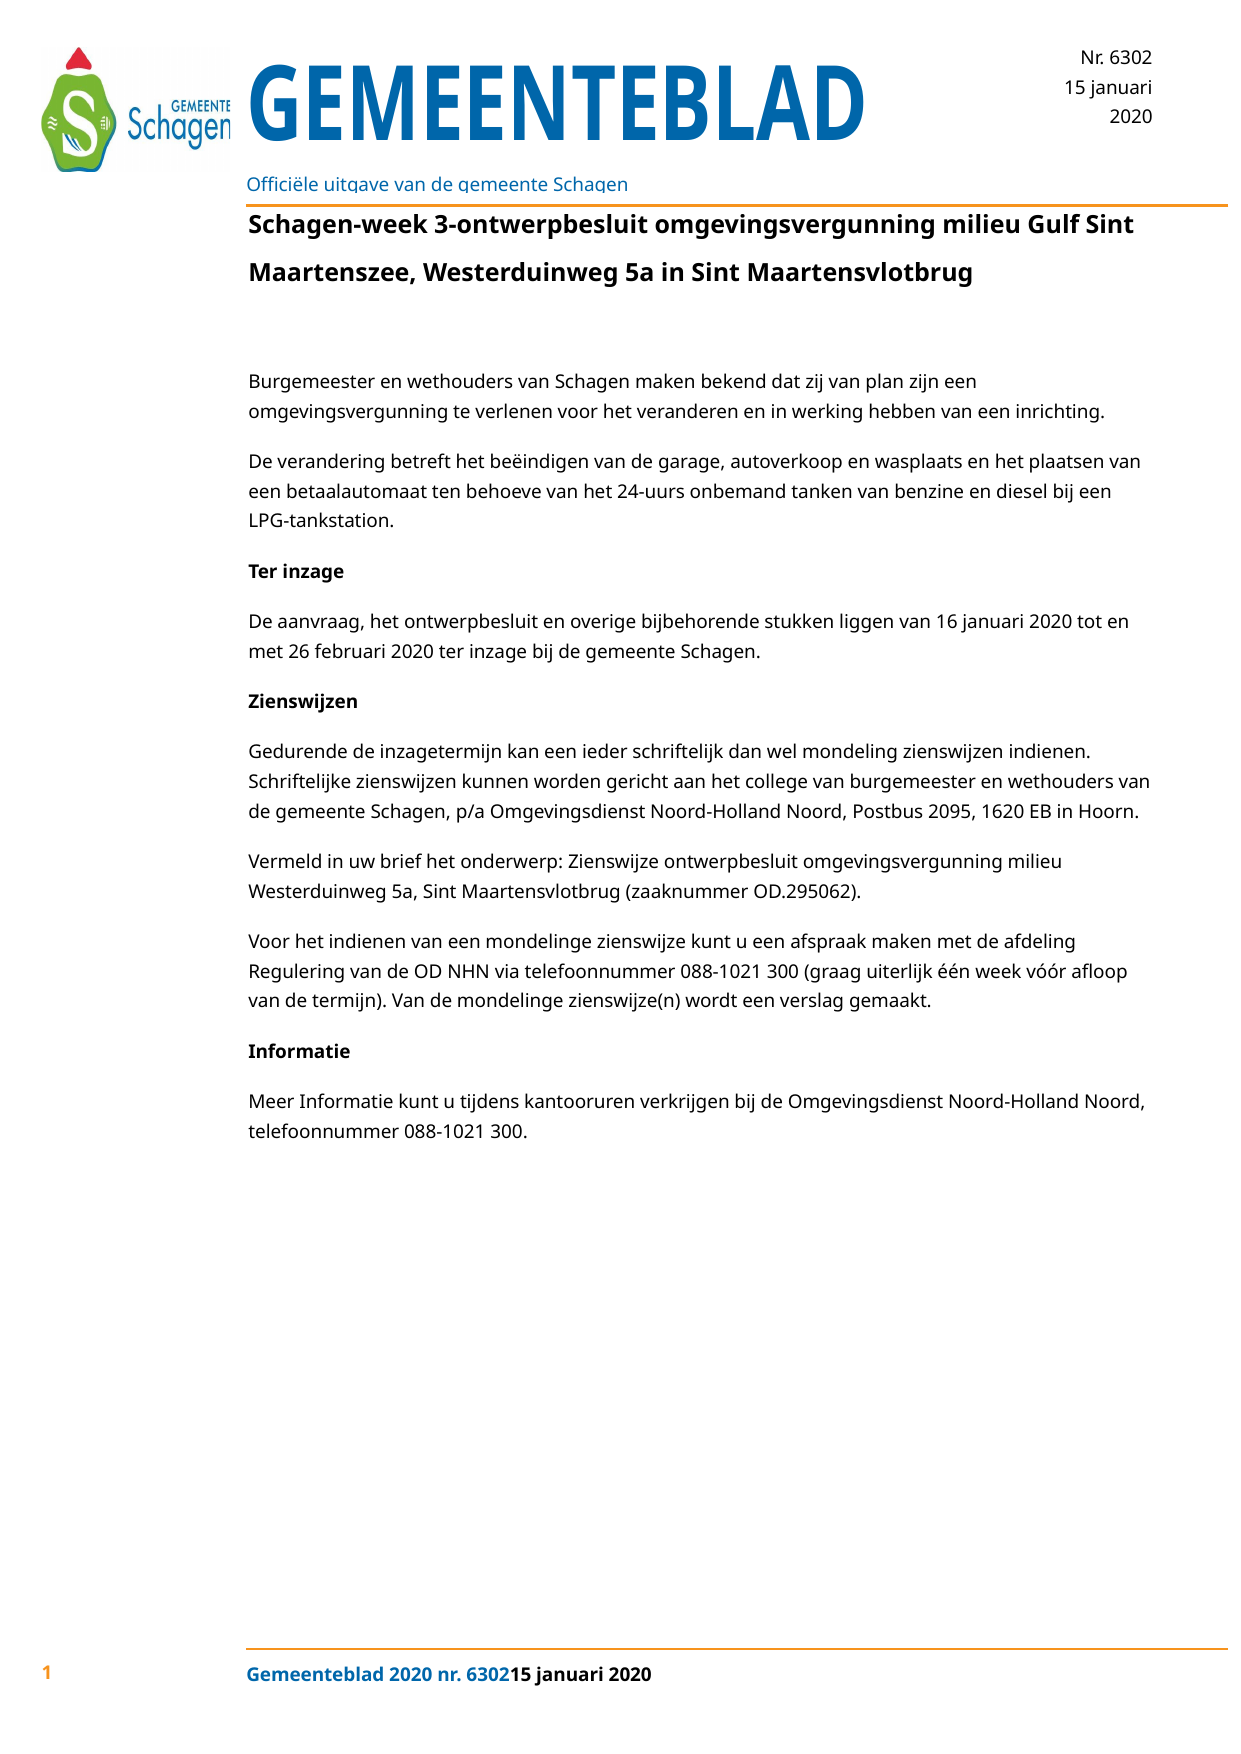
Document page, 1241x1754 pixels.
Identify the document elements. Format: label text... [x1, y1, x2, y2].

text De aanvraag, het ontwerpbesluit en overige bijbehorende stukken liggen van 16 januari 2020 tot en met 26 februari 2020 ter inzage bij de gemeente Schagen. [248, 608, 1152, 664]
text Zienswijzen [248, 688, 1152, 714]
picture [41, 47, 231, 172]
text Meer Informatie kunt u tijdens kantooruren verkrijgen bij de Omgevingsdienst Noord-Holland Noord, telefoonnummer 088-1021 300. [248, 1088, 1152, 1144]
text Voor het indienen van een mondelinge zienswijze kunt u een afspraak maken met de afdeling Regulering van de OD NHN via telefoonnummer 088-1021 300 (graag uiterlijk één week vóór afloop van de termijn). Van de mondelinge zienswijze(n) wordt een verslag gemaakt. [248, 928, 1152, 1013]
text Vermeld in uw brief het onderwerp: Zienswijze ontwerpbesluit omgevingsvergunning milieu Westerduinweg 5a, Sint Maartensvlotbrug (zaaknummer OD.295062). [248, 848, 1152, 904]
text Informatie [248, 1038, 1152, 1064]
text Gedurende de inzagetermijn kan een ieder schriftelijk dan wel mondeling zienswijzen indienen. Schriftelijke zienswijzen kunnen worden gericht aan het college van burgemeester en wethouders van de gemeente Schagen, p/a Omgevingsdienst Noord-Holland Noord, Postbus 2095, 1620 EB in Hoorn. [248, 739, 1152, 824]
text Burgemeester en wethouders van Schagen maken bekend dat zij van plan zijn een omgevingsvergunning te verlenen voor het veranderen en in werking hebben van een inrichting. [248, 368, 1152, 424]
text De verandering betreft het beëindigen van de garage, autoverkoop en wasplaats en het plaatsen van een betaalautomaat ten behoeve van het 24-uurs onbemand tanken van benzine en diesel bij een LPG-tankstation. [248, 448, 1152, 533]
text Ter inzage [248, 558, 1152, 584]
text Schagen-week 3-ontwerpbesluit omgevingsvergunning milieu Gulf Sint Maartenszee, Westerduinweg 5a in Sint Maartensvlotbrug [248, 207, 1152, 288]
